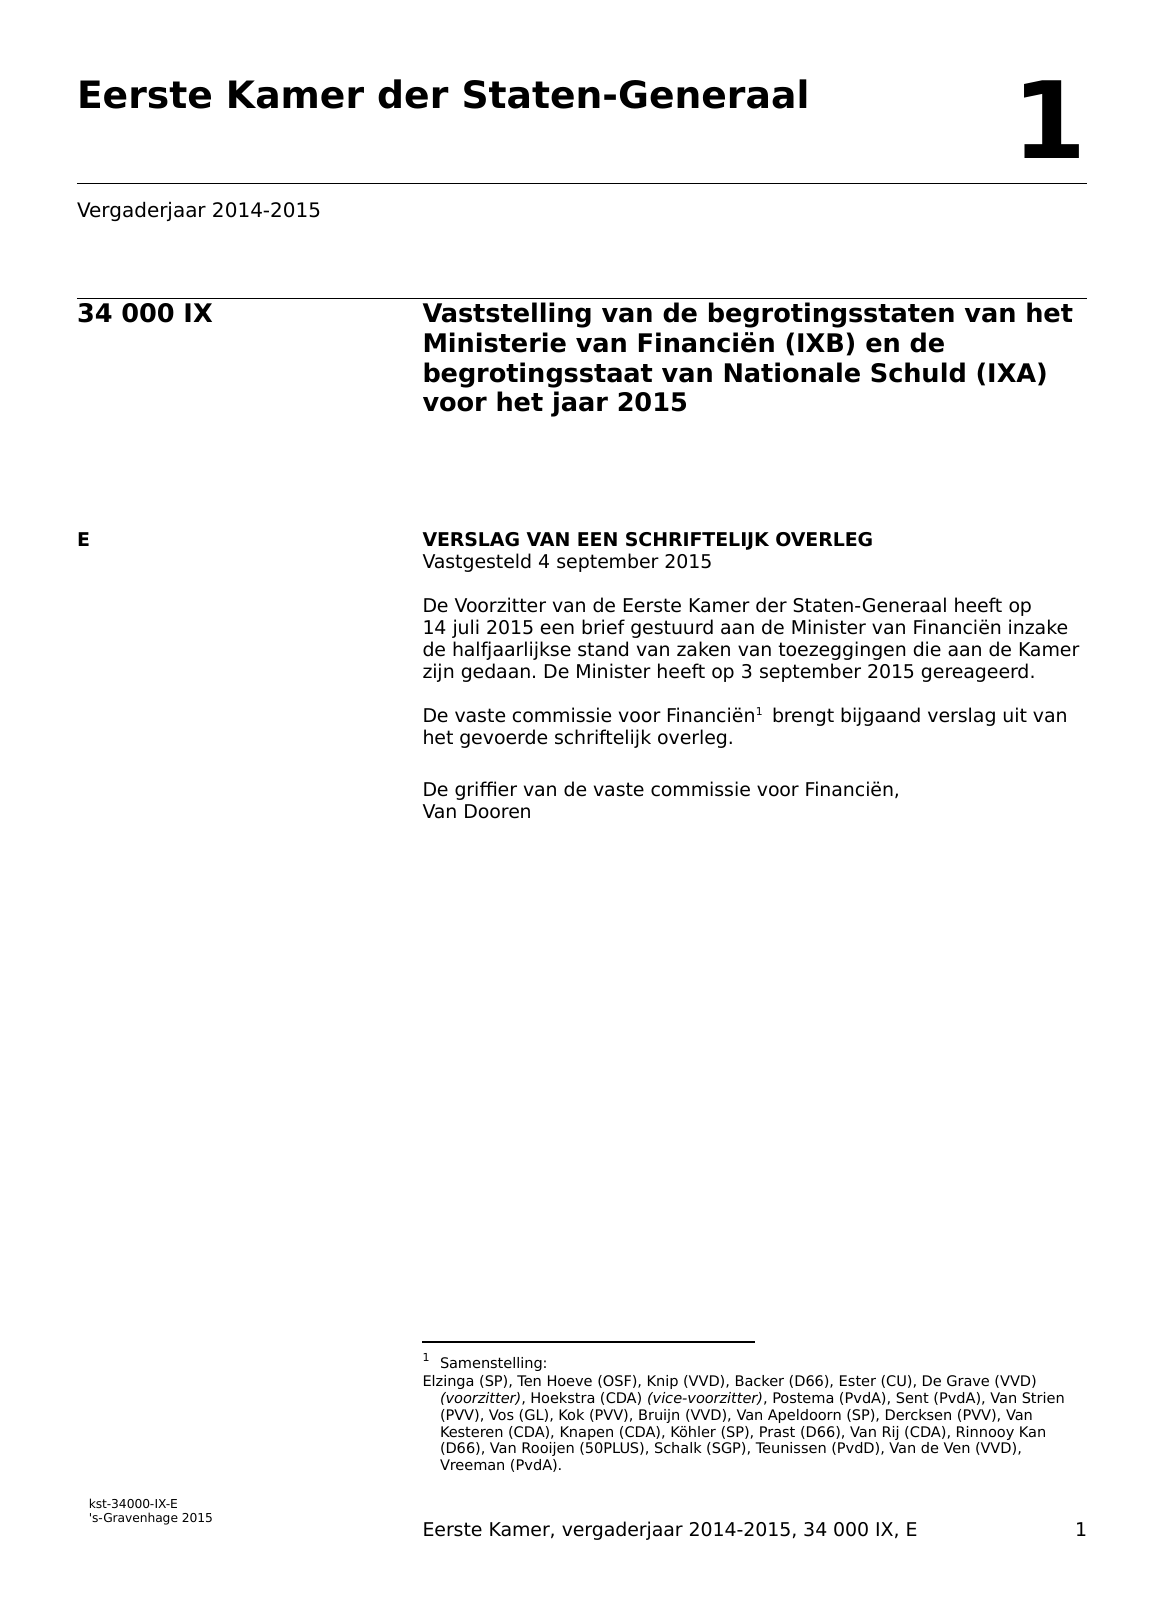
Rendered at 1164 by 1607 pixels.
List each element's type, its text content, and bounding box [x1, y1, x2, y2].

text 's-Gravenhage 2015 [88, 1511, 323, 1525]
text kst-34000-IX-E [88, 1497, 323, 1511]
text Vastgesteld 4 september 2015 [422, 551, 1087, 573]
table_header Eerste Kamer der Staten-Generaal [77, 59, 886, 183]
table_header 1 [886, 59, 1087, 183]
table_cell Vergaderjaar 2014-2015 [77, 184, 1087, 298]
text Elzinga (SP), Ten Hoeve (OSF), Knip (VVD), Backer (D66), Ester (CU), De Grave (VVD) (voorzitter), Hoekstra (CDA) (vice-voorzitter), Postema (PvdA), Sent (PvdA), Van Strien (PVV), Vos (GL), Kok (PVV), Bruijn (VVD), Van Apeldoorn (SP), Dercksen (PVV), Van Kesteren (CDA), Knapen (CDA), Köhler (SP), Prast (D66), Van Rij (CDA), Rinnooy Kan (D66), Van Rooijen (50PLUS), Schalk (SGP), Teunissen (PvdD), Van de Ven (VVD), Vreeman (PvdA). [422, 1373, 1087, 1474]
text Samenstelling: [422, 1351, 1087, 1373]
text De vaste commissie voor Financiën brengt bijgaand verslag uit van het gevoerde schriftelijk overleg. [422, 705, 1087, 749]
subtitle 34 000 IX Vaststelling van de begrotingsstaten van het Ministerie van Financiën (IXB) en de begrotingsstaat van Nationale Schuld (IXA) voor het jaar 2015 [77, 299, 1087, 418]
subtitle E VERSLAG VAN EEN SCHRIFTELIJK OVERLEG [77, 529, 1087, 551]
text De griffier van de vaste commissie voor Financiën, Van Dooren [422, 779, 1087, 823]
text De Voorzitter van de Eerste Kamer der Staten-Generaal heeft op 14 juli 2015 een brief gestuurd aan de Minister van Financiën inzake de halfjaarlijkse stand van zaken van toezeggingen die aan de Kamer zijn gedaan. De Minister heeft op 3 september 2015 gereageerd. [422, 595, 1087, 683]
